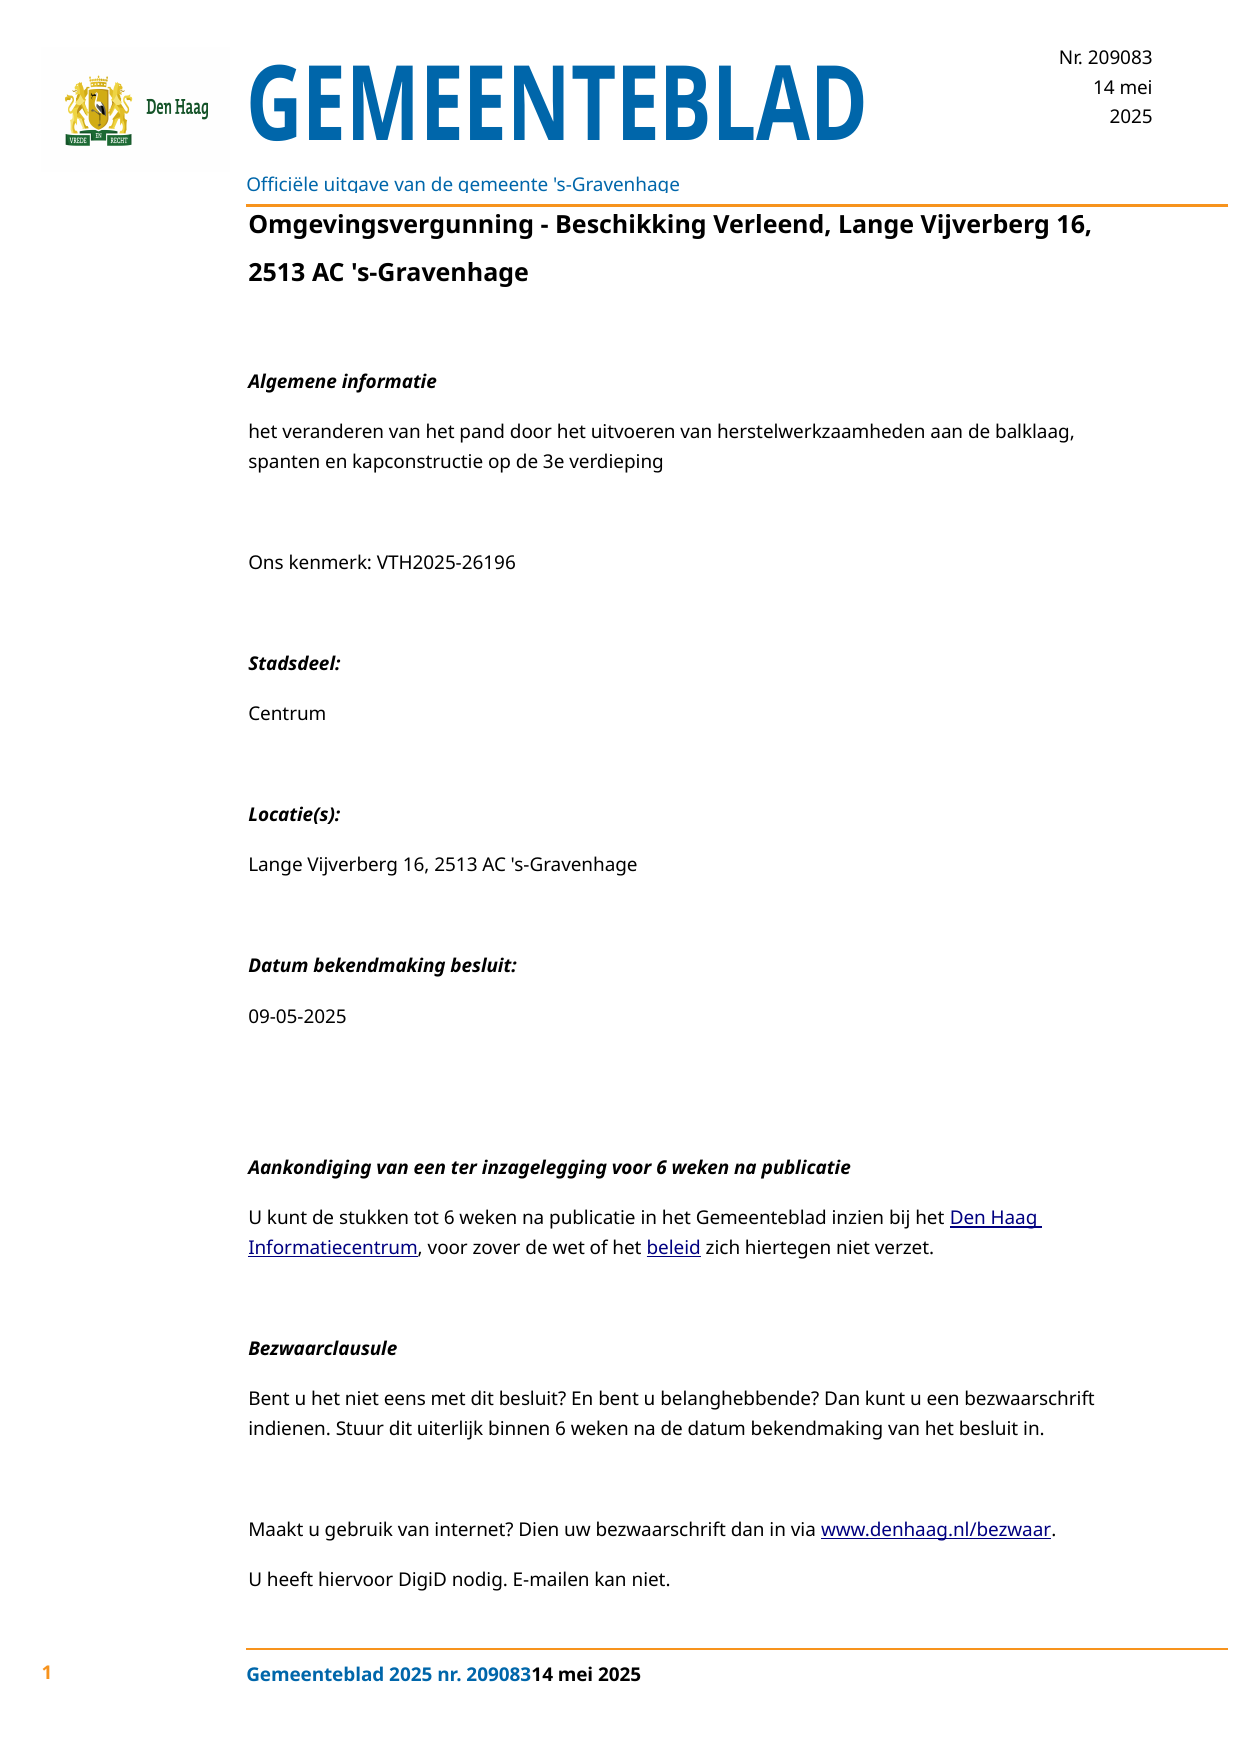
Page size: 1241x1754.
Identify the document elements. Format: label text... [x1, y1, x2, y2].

text Datum bekendmaking besluit: [248, 952, 1152, 978]
text Aankondiging van een ter inzagelegging voor 6 weken na publicatie [248, 1154, 1152, 1180]
text Algemene informatie [248, 368, 1152, 394]
text het veranderen van het pand door het uitvoeren van herstelwerkzaamheden aan de balklaag, spanten en kapconstructie op de 3e verdieping [248, 419, 1152, 474]
text Bezwaarclausule [248, 1335, 1152, 1361]
text Lange Vijverberg 16, 2513 AC 's-Gravenhage [248, 852, 1152, 877]
text Bent u het niet eens met dit besluit? En bent u belanghebbende? Dan kunt u een bezwaarschrift indienen. Stuur dit uiterlijk binnen 6 weken na de datum bekendmaking van het besluit in. [248, 1385, 1152, 1441]
text Stadsdeel: [248, 650, 1152, 676]
text U kunt de stukken tot 6 weken na publicatie in het Gemeenteblad inzien bij het Den Haag Informatiecentrum, voor zover de wet of het beleid zich hiertegen niet verzet. [248, 1204, 1152, 1260]
text Centrum [248, 700, 1152, 726]
text Locatie(s): [248, 801, 1152, 827]
text Omgevingsvergunning - Beschikking Verleend, Lange Vijverberg 16, 2513 AC 's-Gravenhage [248, 207, 1152, 288]
picture [41, 47, 231, 172]
text 09-05-2025 [248, 1003, 1152, 1029]
text U heeft hiervoor DigiD nodig. E-mailen kan niet. [248, 1566, 1152, 1592]
text Maakt u gebruik van internet? Dien uw bezwaarschrift dan in via www.denhaag.nl/bezwaar. [248, 1516, 1152, 1542]
text Ons kenmerk: VTH2025-26196 [248, 549, 1152, 575]
